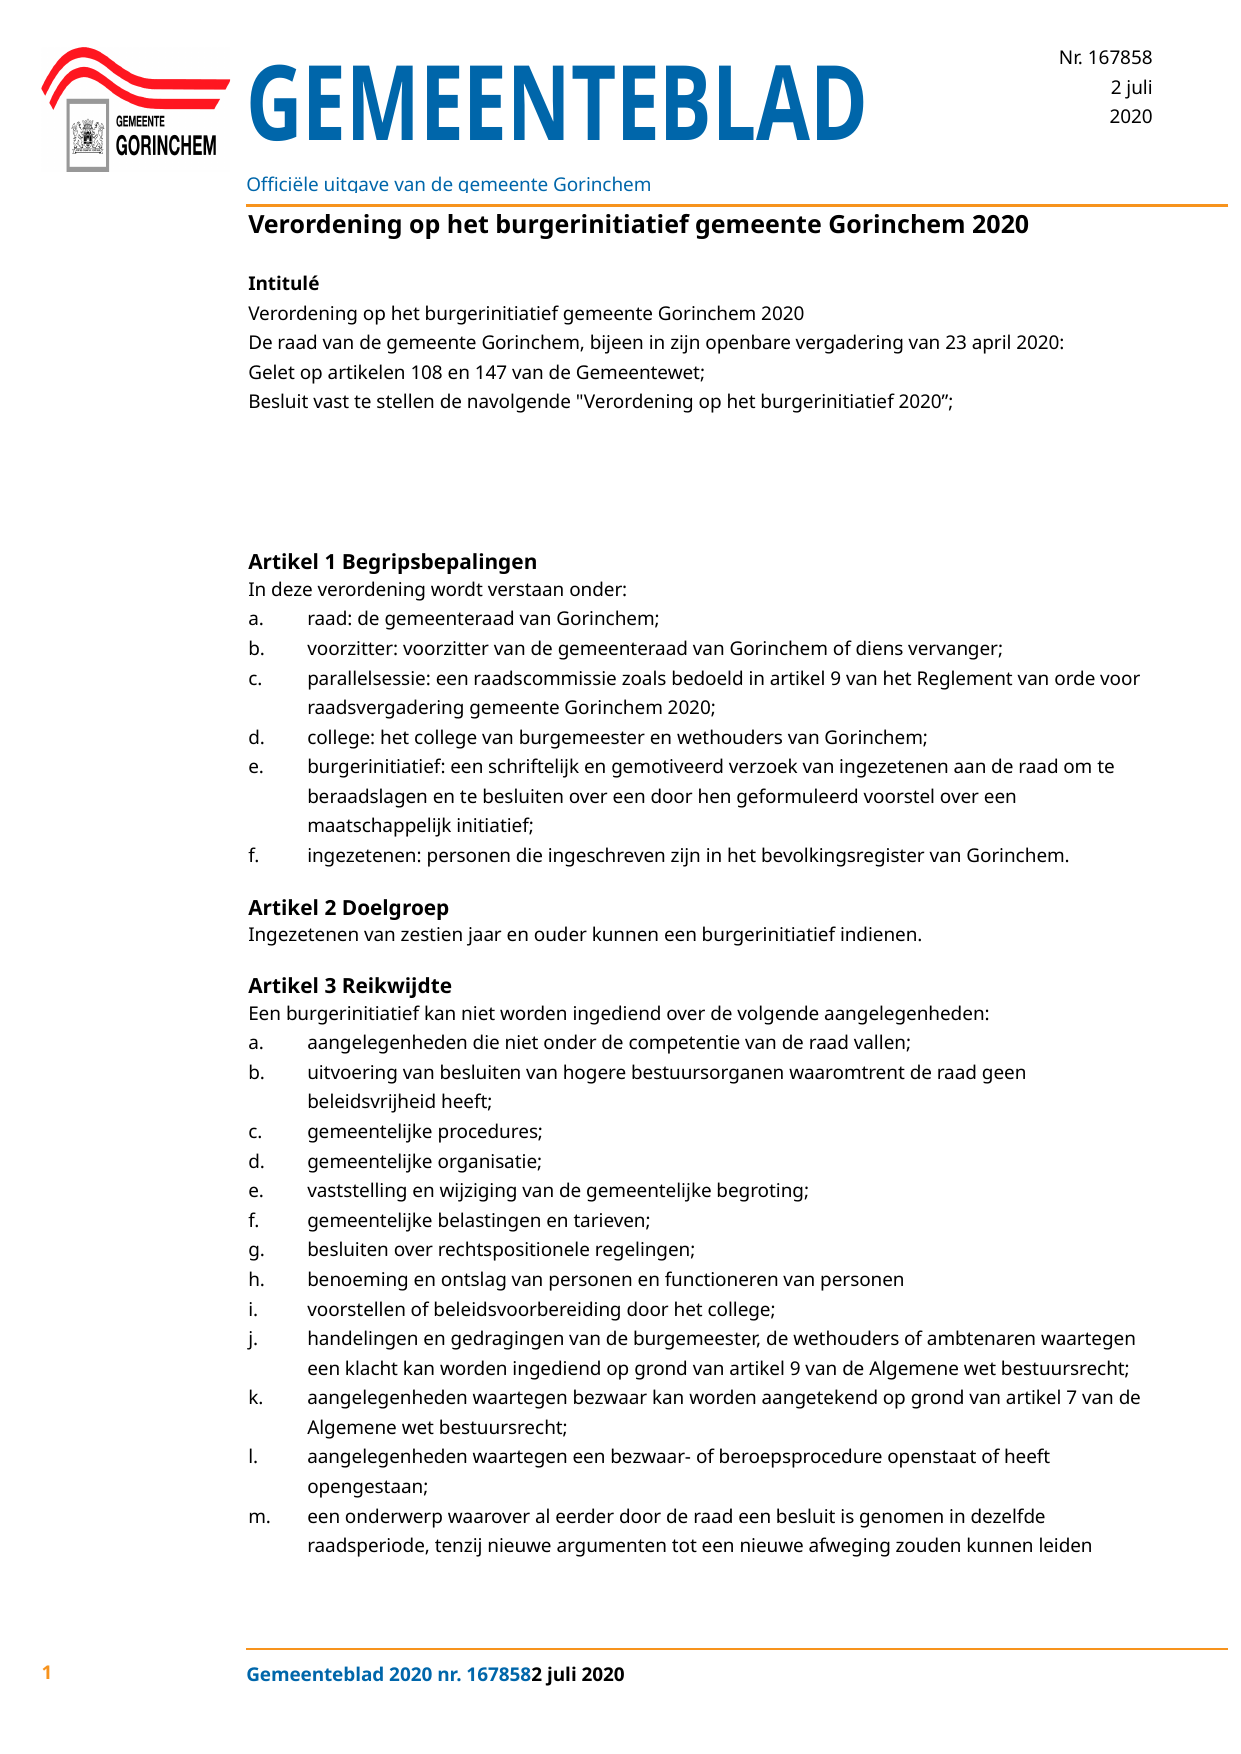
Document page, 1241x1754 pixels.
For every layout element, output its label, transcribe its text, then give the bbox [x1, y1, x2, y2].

text Artikel 1 Begripsbepalingen [248, 547, 1152, 576]
list gemeentelijke belastingen en tarieven; [248, 1207, 1152, 1233]
text Besluit vast te stellen de navolgende "Verordening op het burgerinitiatief 2020”; [248, 389, 1152, 414]
list voorstellen of beleidsvoorbereiding door het college; [248, 1296, 1152, 1321]
list ingezetenen: personen die ingeschreven zijn in het bevolkingsregister van Gorinchem. [248, 842, 1152, 868]
list uitvoering van besluiten van hogere bestuursorganen waaromtrent de raad geen beleidsvrijheid heeft; [248, 1059, 1152, 1114]
list aangelegenheden waartegen bezwaar kan worden aangetekend op grond van artikel 7 van de Algemene wet bestuursrecht; [248, 1384, 1152, 1440]
list handelingen en gedragingen van de burgemeester, de wethouders of ambtenaren waartegen een klacht kan worden ingediend op grond van artikel 9 van de Algemene wet bestuursrecht; [248, 1325, 1152, 1381]
list parallelsessie: een raadscommissie zoals bedoeld in artikel 9 van het Reglement van orde voor raadsvergadering gemeente Gorinchem 2020; [248, 665, 1152, 720]
text De raad van de gemeente Gorinchem, bijeen in zijn openbare vergadering van 23 april 2020: [248, 329, 1152, 355]
list gemeentelijke organisatie; [248, 1148, 1152, 1173]
list besluiten over rechtspositionele regelingen; [248, 1237, 1152, 1262]
text Ingezetenen van zestien jaar en ouder kunnen een burgerinitiatief indienen. [248, 921, 1152, 947]
text Verordening op het burgerinitiatief gemeente Gorinchem 2020 [248, 207, 1152, 241]
list benoeming en ontslag van personen en functioneren van personen [248, 1266, 1152, 1292]
text In deze verordening wordt verstaan onder: [248, 576, 1152, 602]
list gemeentelijke procedures; [248, 1118, 1152, 1144]
picture [41, 47, 231, 172]
list burgerinitiatief: een schriftelijk en gemotiveerd verzoek van ingezetenen aan de raad om te beraadslagen en te besluiten over een door hen geformuleerd voorstel over een maatschappelijk initiatief; [248, 753, 1152, 838]
list voorzitter: voorzitter van de gemeenteraad van Gorinchem of diens vervanger; [248, 635, 1152, 661]
text Artikel 3 Reikwijdte [248, 971, 1152, 1000]
text Artikel 2 Doelgroep [248, 893, 1152, 921]
list vaststelling en wijziging van de gemeentelijke begroting; [248, 1177, 1152, 1203]
list college: het college van burgemeester en wethouders van Gorinchem; [248, 724, 1152, 749]
text Een burgerinitiatief kan niet worden ingediend over de volgende aangelegenheden: [248, 1000, 1152, 1026]
list aangelegenheden die niet onder de competentie van de raad vallen; [248, 1029, 1152, 1055]
list aangelegenheden waartegen een bezwaar- of beroepsprocedure openstaat of heeft opengestaan; [248, 1444, 1152, 1499]
list een onderwerp waarover al eerder door de raad een besluit is genomen in dezelfde raadsperiode, tenzij nieuwe argumenten tot een nieuwe afweging zouden kunnen leiden [248, 1503, 1152, 1558]
list raad: de gemeenteraad van Gorinchem; [248, 606, 1152, 631]
text Gelet op artikelen 108 en 147 van de Gemeentewet; [248, 359, 1152, 385]
text Verordening op het burgerinitiatief gemeente Gorinchem 2020 [248, 300, 1152, 326]
text Intitulé [248, 270, 1152, 296]
